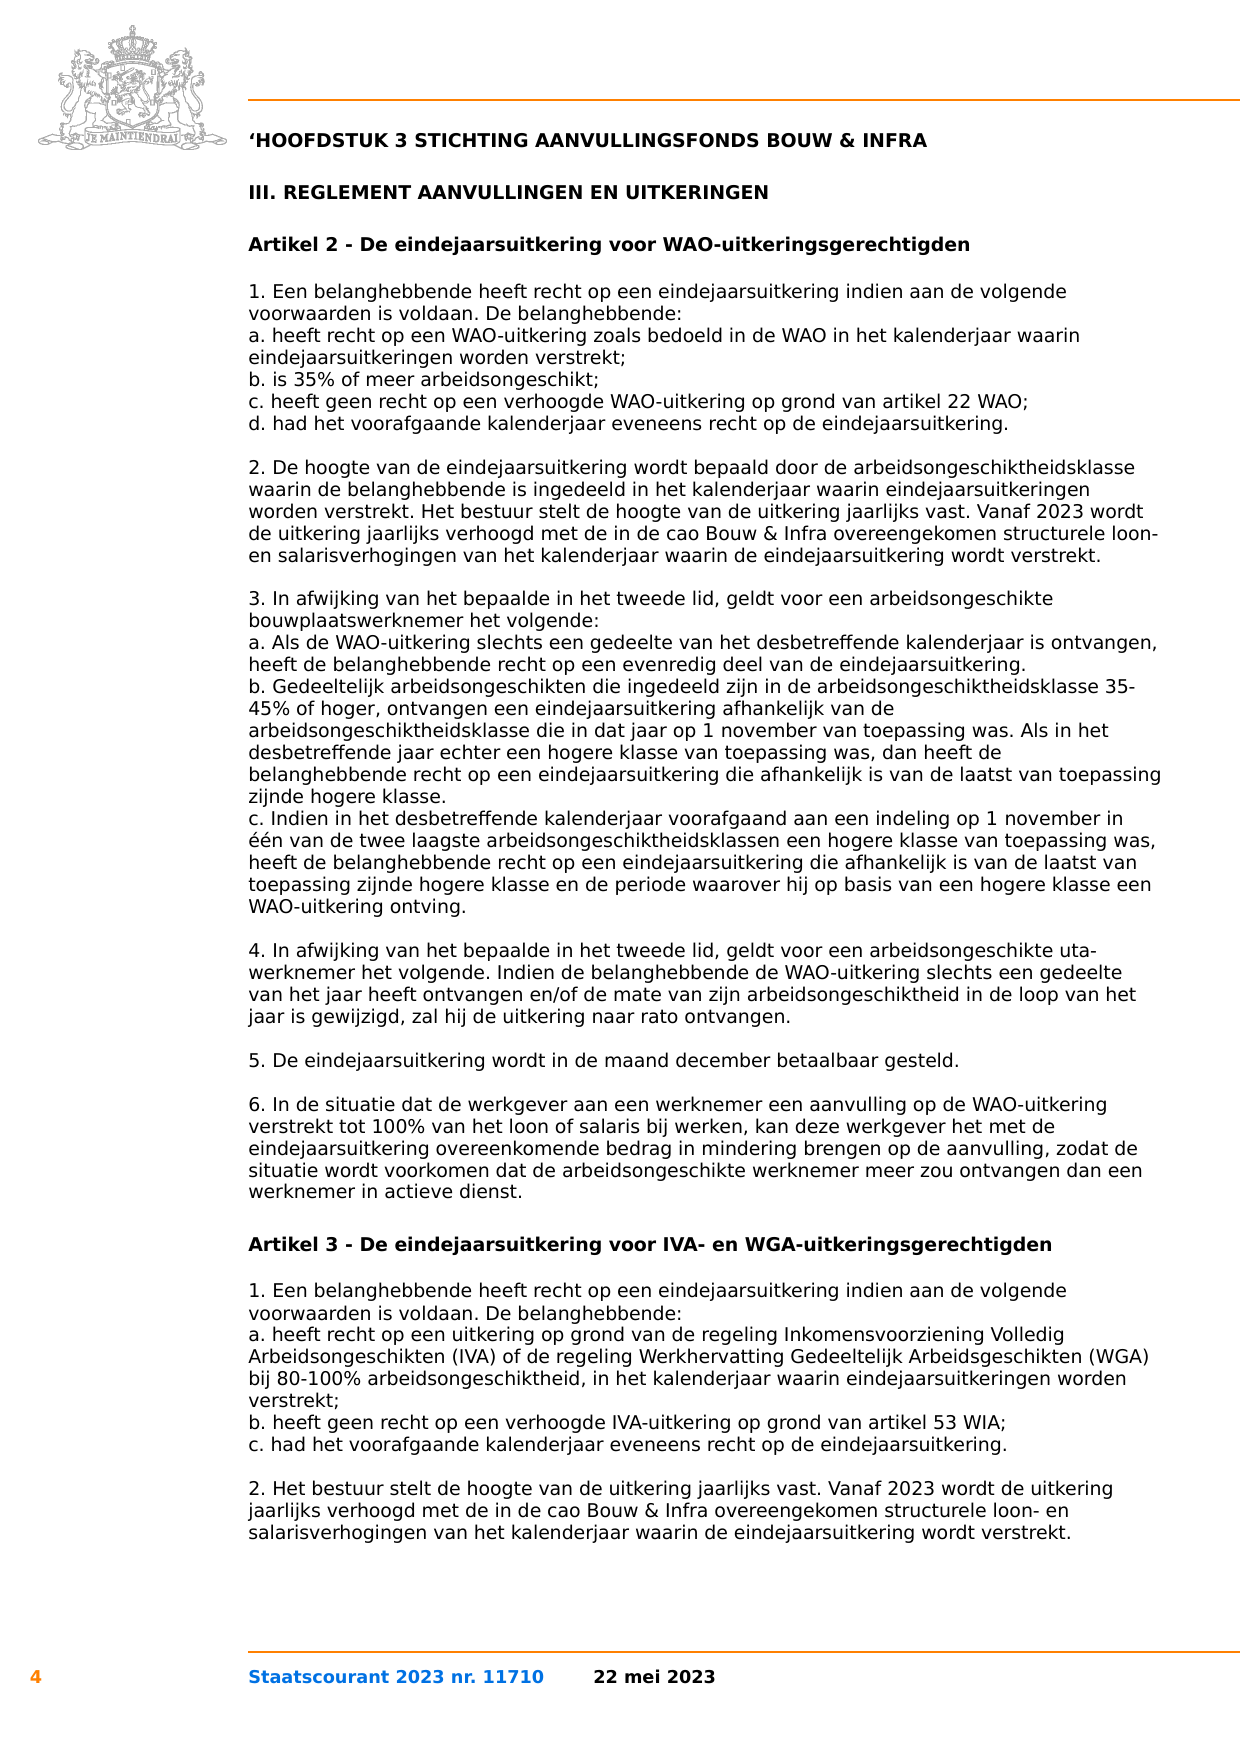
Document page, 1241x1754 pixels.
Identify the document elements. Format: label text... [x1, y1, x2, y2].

text c. heeft geen recht op een verhoogde WAO-uitkering op grond van artikel 22 WAO; [248, 391, 1163, 413]
text b. Gedeeltelijk arbeidsongeschikten die ingedeeld zijn in de arbeidsongeschiktheidsklasse 35-45% of hoger, ontvangen een eindejaarsuitkering afhankelijk van de arbeidsongeschiktheidsklasse die in dat jaar op 1 november van toepassing was. Als in het desbetreffende jaar echter een hogere klasse van toepassing was, dan heeft de belanghebbende recht op een eindejaarsuitkering die afhankelijk is van de laatst van toepassing zijnde hogere klasse. [248, 676, 1163, 808]
text a. heeft recht op een uitkering op grond van de regeling Inkomensvoorziening Volledig Arbeidsongeschikten (IVA) of de regeling Werkhervatting Gedeeltelijk Arbeidsgeschikten (WGA) bij 80-100% arbeidsongeschiktheid, in het kalenderjaar waarin eindejaarsuitkeringen worden verstrekt; [248, 1324, 1163, 1412]
text d. had het voorafgaande kalenderjaar eveneens recht op de eindejaarsuitkering. [248, 413, 1163, 435]
text a. Als de WAO-uitkering slechts een gedeelte van het desbetreffende kalenderjaar is ontvangen, heeft de belanghebbende recht op een evenredig deel van de eindejaarsuitkering. [248, 632, 1163, 676]
subtitle III. REGLEMENT AANVULLINGEN EN UITKERINGEN [248, 182, 1163, 204]
text 4. In afwijking van het bepaalde in het tweede lid, geldt voor een arbeidsongeschikte uta-werknemer het volgende. Indien de belanghebbende de WAO-uitkering slechts een gedeelte van het jaar heeft ontvangen en/of de mate van zijn arbeidsongeschiktheid in de loop van het jaar is gewijzigd, zal hij de uitkering naar rato ontvangen. [248, 940, 1163, 1028]
text c. Indien in het desbetreffende kalenderjaar voorafgaand aan een indeling op 1 november in één van de twee laagste arbeidsongeschiktheidsklassen een hogere klasse van toepassing was, heeft de belanghebbende recht op een eindejaarsuitkering die afhankelijk is van de laatst van toepassing zijnde hogere klasse en de periode waarover hij op basis van een hogere klasse een WAO-uitkering ontving. [248, 808, 1163, 918]
subtitle Artikel 2 - De eindejaarsuitkering voor WAO-uitkeringsgerechtigden [248, 234, 1163, 256]
subtitle Artikel 3 - De eindejaarsuitkering voor IVA- en WGA-uitkeringsgerechtigden [248, 1233, 1163, 1255]
text 3. In afwijking van het bepaalde in het tweede lid, geldt voor een arbeidsongeschikte bouwplaatswerknemer het volgende: [248, 588, 1163, 632]
text 5. De eindejaarsuitkering wordt in de maand december betaalbaar gesteld. [248, 1050, 1163, 1072]
text b. is 35% of meer arbeidsongeschikt; [248, 369, 1163, 391]
text a. heeft recht op een WAO-uitkering zoals bedoeld in de WAO in het kalenderjaar waarin eindejaarsuitkeringen worden verstrekt; [248, 325, 1163, 369]
picture [38, 25, 227, 150]
text 1. Een belanghebbende heeft recht op een eindejaarsuitkering indien aan de volgende voorwaarden is voldaan. De belanghebbende: [248, 281, 1163, 325]
text 2. Het bestuur stelt de hoogte van de uitkering jaarlijks vast. Vanaf 2023 wordt de uitkering jaarlijks verhoogd met de in de cao Bouw & Infra overeengekomen structurele loon- en salarisverhogingen van het kalenderjaar waarin de eindejaarsuitkering wordt verstrekt. [248, 1478, 1163, 1544]
text 6. In de situatie dat de werkgever aan een werknemer een aanvulling op de WAO-uitkering verstrekt tot 100% van het loon of salaris bij werken, kan deze werkgever het met de eindejaarsuitkering overeenkomende bedrag in mindering brengen op de aanvulling, zodat de situatie wordt voorkomen dat de arbeidsongeschikte werknemer meer zou ontvangen dan een werknemer in actieve dienst. [248, 1093, 1163, 1203]
text b. heeft geen recht op een verhoogde IVA-uitkering op grond van artikel 53 WIA; [248, 1412, 1163, 1434]
text c. had het voorafgaande kalenderjaar eveneens recht op de eindejaarsuitkering. [248, 1434, 1163, 1456]
text 2. De hoogte van de eindejaarsuitkering wordt bepaald door de arbeidsongeschiktheidsklasse waarin de belanghebbende is ingedeeld in het kalenderjaar waarin eindejaarsuitkeringen worden verstrekt. Het bestuur stelt de hoogte van de uitkering jaarlijks vast. Vanaf 2023 wordt de uitkering jaarlijks verhoogd met de in de cao Bouw & Infra overeengekomen structurele loon- en salarisverhogingen van het kalenderjaar waarin de eindejaarsuitkering wordt verstrekt. [248, 457, 1163, 566]
subtitle ‘HOOFDSTUK 3 STICHTING AANVULLINGSFONDS BOUW & INFRA [248, 130, 1163, 152]
text 1. Een belanghebbende heeft recht op een eindejaarsuitkering indien aan de volgende voorwaarden is voldaan. De belanghebbende: [248, 1280, 1163, 1324]
